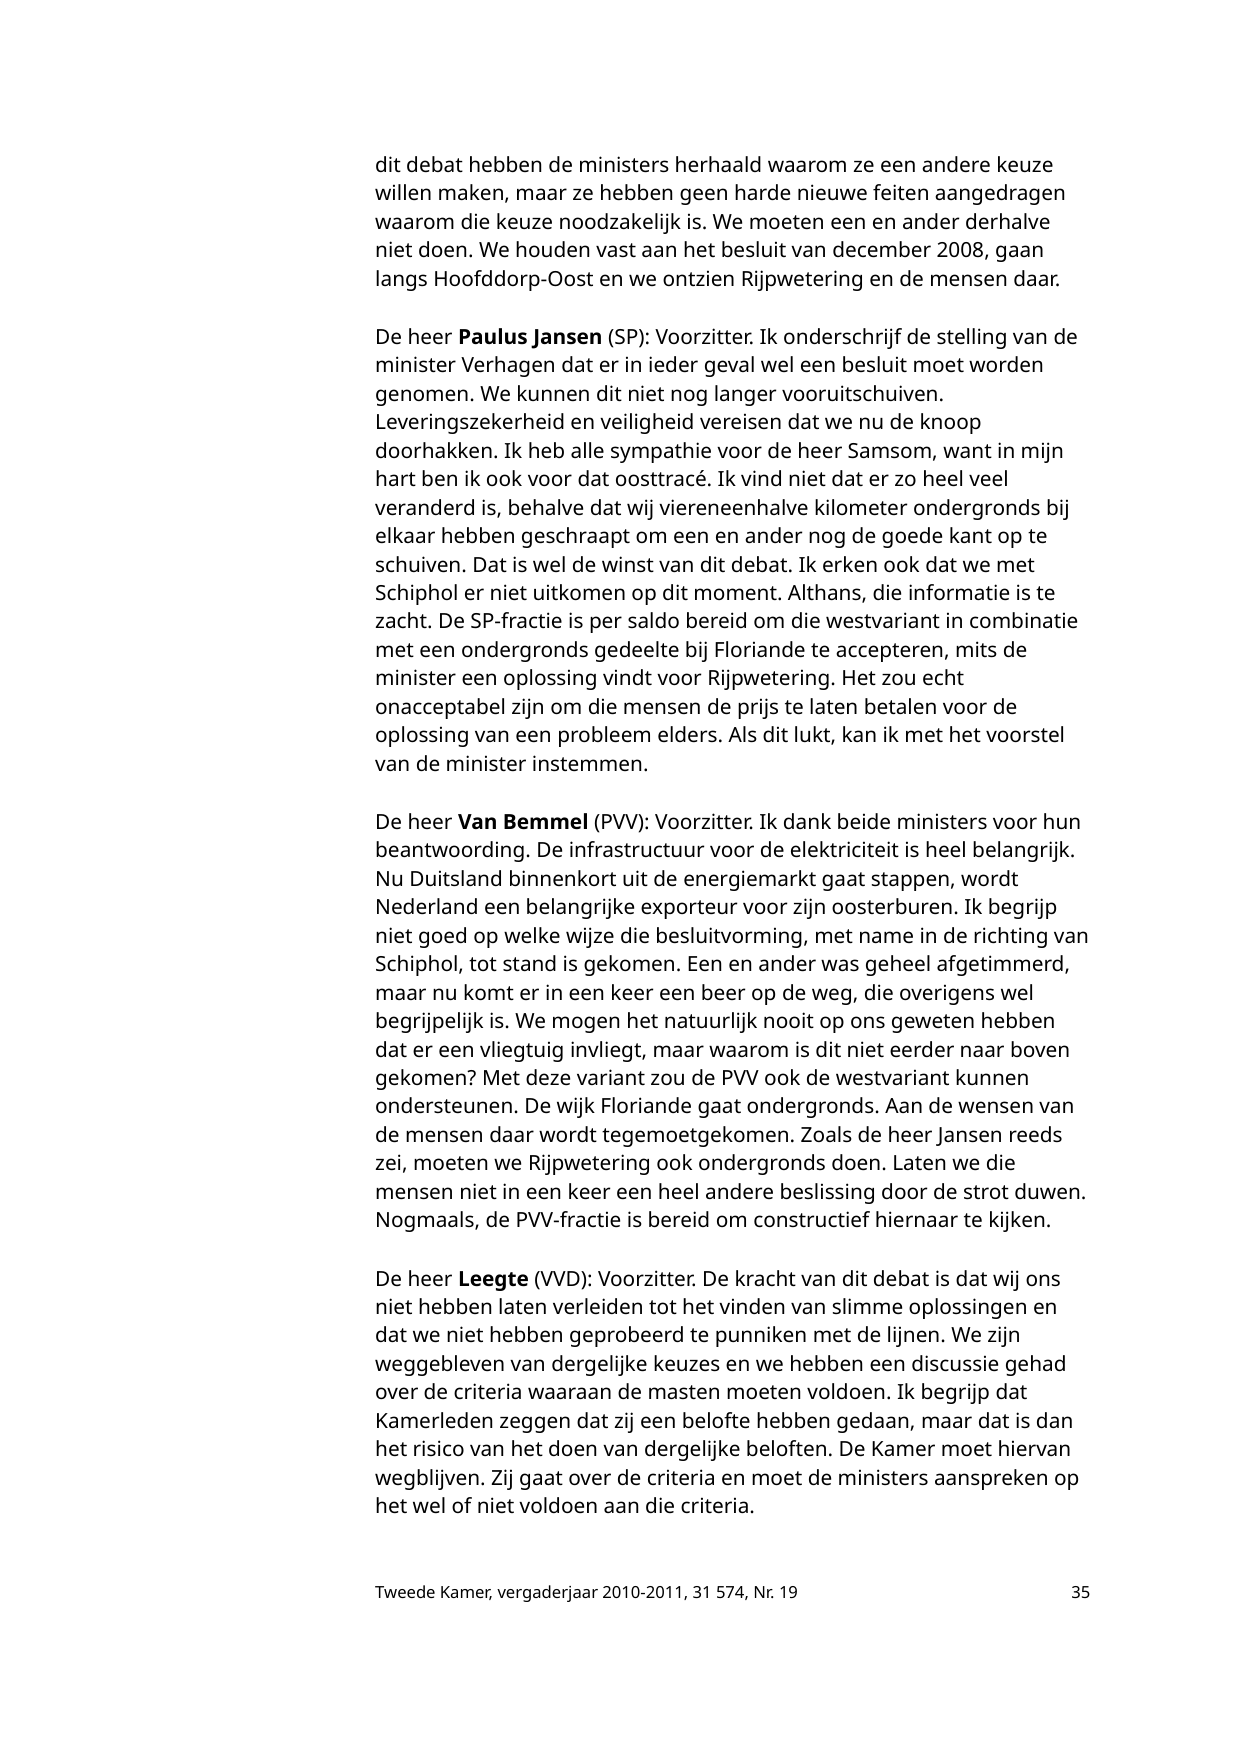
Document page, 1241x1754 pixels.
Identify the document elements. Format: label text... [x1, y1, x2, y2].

text dit debat hebben de ministers herhaald waarom ze een andere keuze willen maken, maar ze hebben geen harde nieuwe feiten aangedragen waarom die keuze noodzakelijk is. We moeten een en ander derhalve niet doen. We houden vast aan het besluit van december 2008, gaan langs Hoofddorp-Oost en we ontzien Rijpwetering en de mensen daar. [375, 150, 1090, 292]
text De heer Paulus Jansen (SP): Voorzitter. Ik onderschrijf de stelling van de minister Verhagen dat er in ieder geval wel een besluit moet worden genomen. We kunnen dit niet nog langer vooruitschuiven. Leveringszekerheid en veiligheid vereisen dat we nu de knoop doorhakken. Ik heb alle sympathie voor de heer Samsom, want in mijn hart ben ik ook voor dat oosttracé. Ik vind niet dat er zo heel veel veranderd is, behalve dat wij viereneenhalve kilometer ondergronds bij elkaar hebben geschraapt om een en ander nog de goede kant op te schuiven. Dat is wel de winst van dit debat. Ik erken ook dat we met Schiphol er niet uitkomen op dit moment. Althans, die informatie is te zacht. De SP-fractie is per saldo bereid om die westvariant in combinatie met een ondergronds gedeelte bij Floriande te accepteren, mits de minister een oplossing vindt voor Rijpwetering. Het zou echt onacceptabel zijn om die mensen de prijs te laten betalen voor de oplossing van een probleem elders. Als dit lukt, kan ik met het voorstel van de minister instemmen. [375, 322, 1090, 777]
text De heer Leegte (VVD): Voorzitter. De kracht van dit debat is dat wij ons niet hebben laten verleiden tot het vinden van slimme oplossingen en dat we niet hebben geprobeerd te punniken met de lijnen. We zijn weggebleven van dergelijke keuzes en we hebben een discussie gehad over de criteria waaraan de masten moeten voldoen. Ik begrijp dat Kamerleden zeggen dat zij een belofte hebben gedaan, maar dat is dan het risico van het doen van dergelijke beloften. De Kamer moet hiervan wegblijven. Zij gaat over de criteria en moet de ministers aanspreken op het wel of niet voldoen aan die criteria. [375, 1264, 1090, 1520]
text De heer Van Bemmel (PVV): Voorzitter. Ik dank beide ministers voor hun beantwoording. De infrastructuur voor de elektriciteit is heel belangrijk. Nu Duitsland binnenkort uit de energiemarkt gaat stappen, wordt Nederland een belangrijke exporteur voor zijn oosterburen. Ik begrijp niet goed op welke wijze die besluitvorming, met name in de richting van Schiphol, tot stand is gekomen. Een en ander was geheel afgetimmerd, maar nu komt er in een keer een beer op de weg, die overigens wel begrijpelijk is. We mogen het natuurlijk nooit op ons geweten hebben dat er een vliegtuig invliegt, maar waarom is dit niet eerder naar boven gekomen? Met deze variant zou de PVV ook de westvariant kunnen ondersteunen. De wijk Floriande gaat ondergronds. Aan de wensen van de mensen daar wordt tegemoetgekomen. Zoals de heer Jansen reeds zei, moeten we Rijpwetering ook ondergronds doen. Laten we die mensen niet in een keer een heel andere beslissing door de strot duwen. Nogmaals, de PVV-fractie is bereid om constructief hiernaar te kijken. [375, 807, 1090, 1234]
